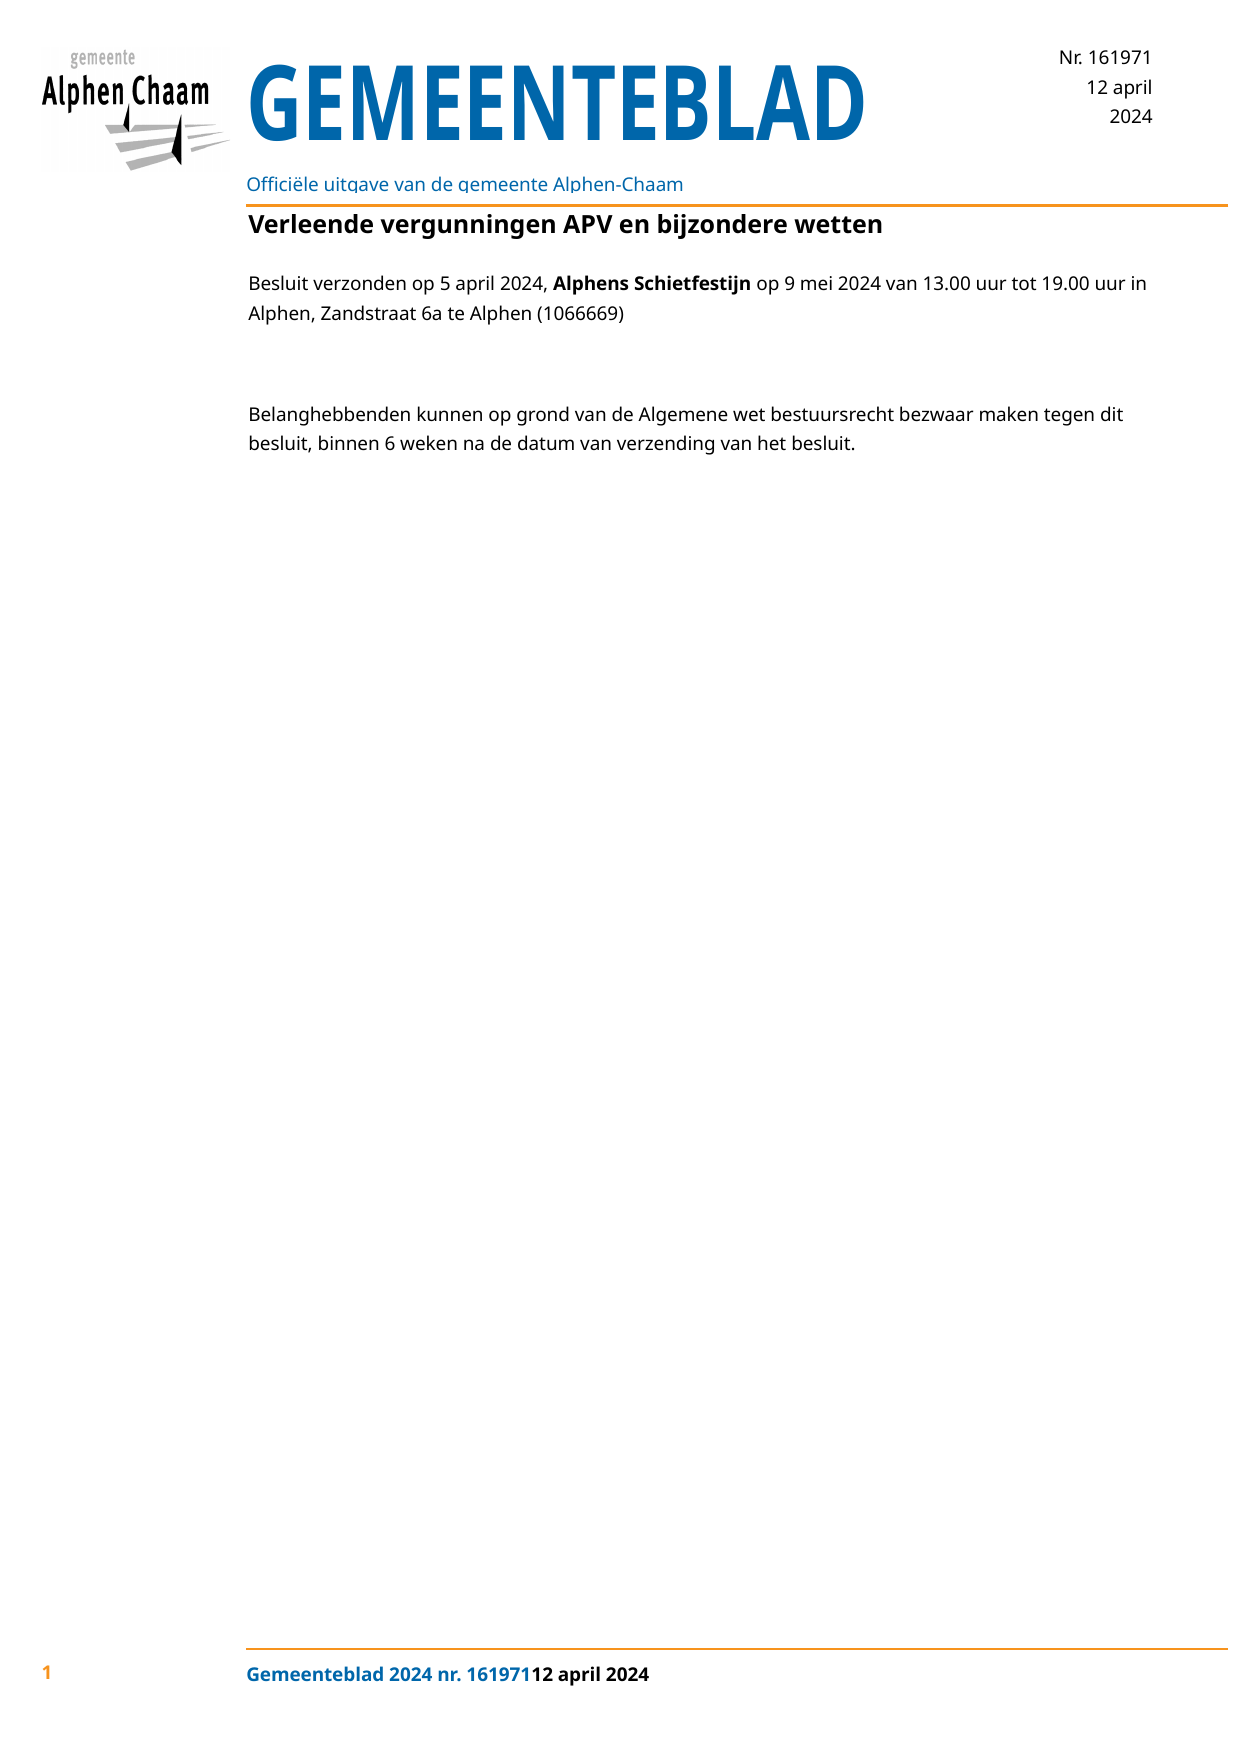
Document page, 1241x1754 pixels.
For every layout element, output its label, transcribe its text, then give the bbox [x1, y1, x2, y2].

picture [41, 47, 231, 172]
text Besluit verzonden op 5 april 2024, Alphens Schietfestijn op 9 mei 2024 van 13.00 uur tot 19.00 uur in Alphen, Zandstraat 6a te Alphen (1066669) [248, 270, 1152, 326]
text Belanghebbenden kunnen op grond van de Algemene wet bestuursrecht bezwaar maken tegen dit besluit, binnen 6 weken na de datum van verzending van het besluit. [248, 401, 1152, 456]
text Verleende vergunningen APV en bijzondere wetten [248, 207, 1152, 241]
